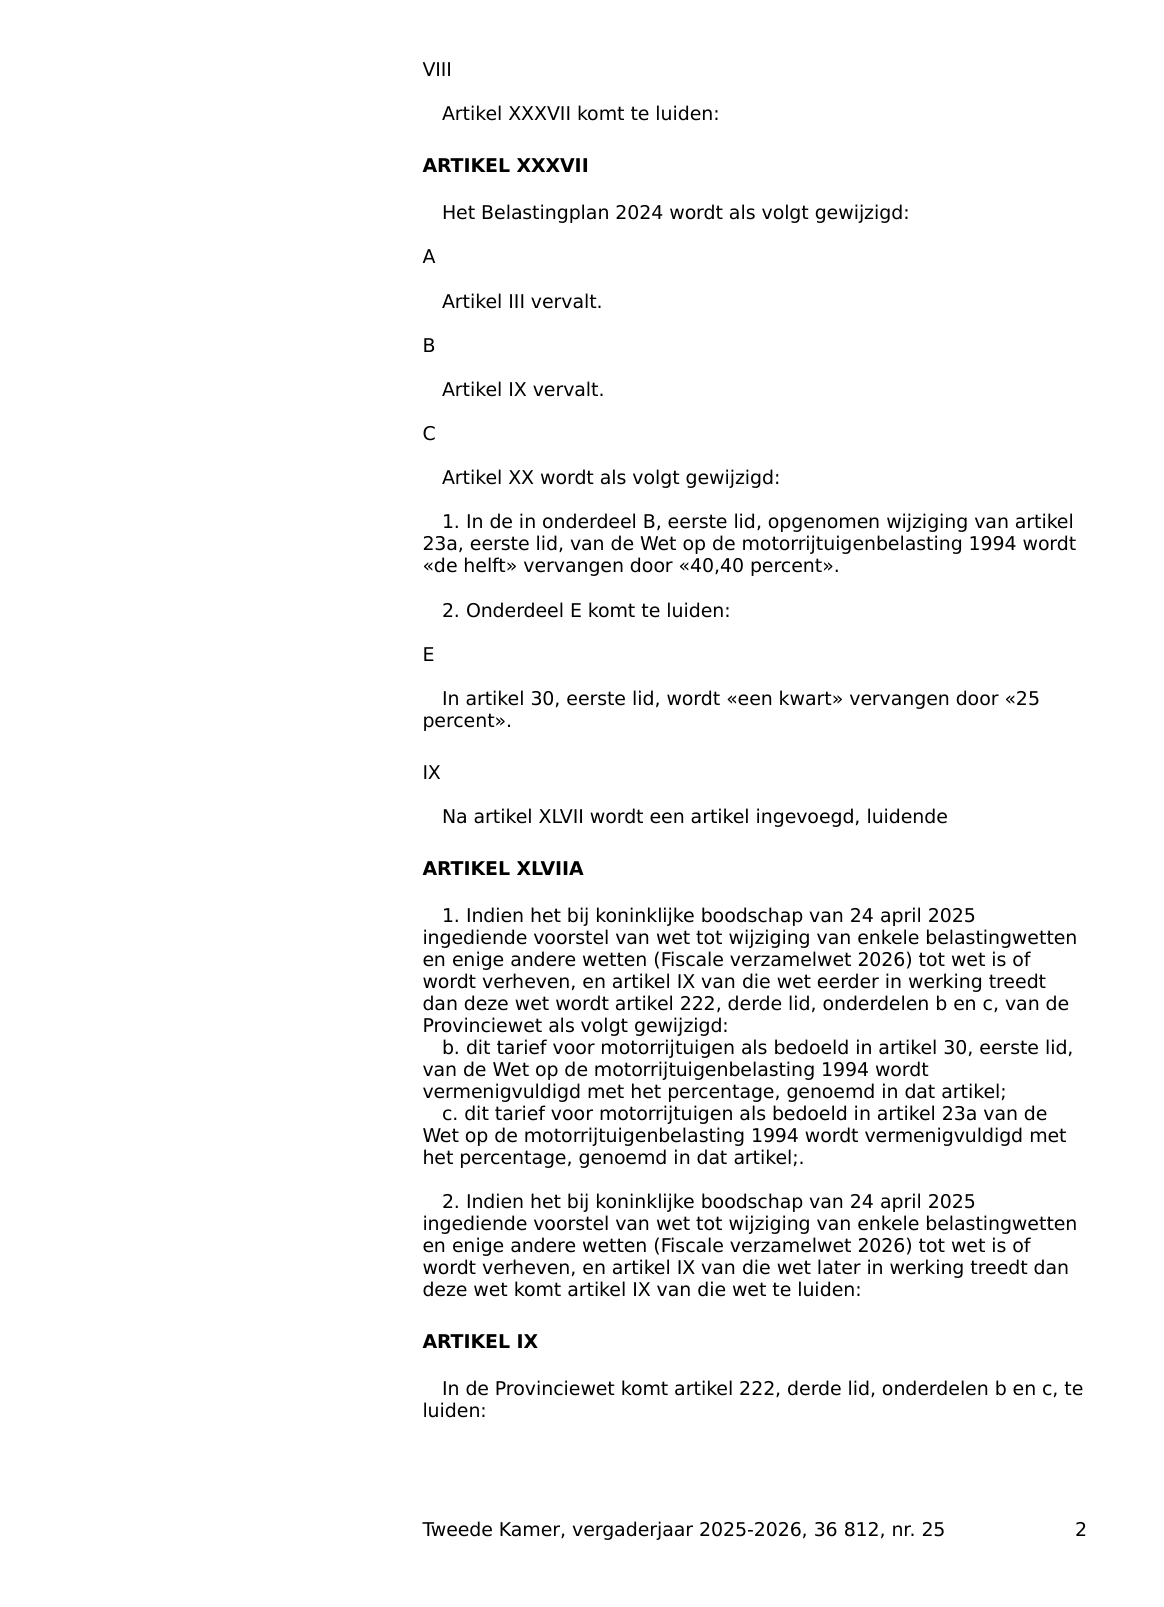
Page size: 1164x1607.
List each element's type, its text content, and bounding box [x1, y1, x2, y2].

text 2. Indien het bij koninklijke boodschap van 24 april 2025 ingediende voorstel van wet tot wijziging van enkele belastingwetten en enige andere wetten (Fiscale verzamelwet 2026) tot wet is of wordt verheven, en artikel IX van die wet later in werking treedt dan deze wet komt artikel IX van die wet te luiden: [422, 1191, 1087, 1301]
text In de Provinciewet komt artikel 222, derde lid, onderdelen b en c, te luiden: [422, 1378, 1087, 1422]
text 1. In de in onderdeel B, eerste lid, opgenomen wijziging van artikel 23a, eerste lid, van de Wet op de motorrijtuigenbelasting 1994 wordt «de helft» vervangen door «40,40 percent». [422, 511, 1087, 577]
text 2. Onderdeel E komt te luiden: [422, 599, 1087, 621]
text b. dit tarief voor motorrijtuigen als bedoeld in artikel 30, eerste lid, van de Wet op de motorrijtuigenbelasting 1994 wordt vermenigvuldigd met het percentage, genoemd in dat artikel; [422, 1037, 1087, 1103]
text E [422, 644, 1087, 666]
text Artikel XXXVII komt te luiden: [422, 103, 1087, 125]
text c. dit tarief voor motorrijtuigen als bedoeld in artikel 23a van de Wet op de motorrijtuigenbelasting 1994 wordt vermenigvuldigd met het percentage, genoemd in dat artikel;. [422, 1103, 1087, 1169]
text Artikel IX vervalt. [422, 379, 1087, 401]
subtitle ARTIKEL XLVIIA [422, 858, 1087, 880]
text B [422, 335, 1087, 357]
text 1. Indien het bij koninklijke boodschap van 24 april 2025 ingediende voorstel van wet tot wijziging van enkele belastingwetten en enige andere wetten (Fiscale verzamelwet 2026) tot wet is of wordt verheven, en artikel IX van die wet eerder in werking treedt dan deze wet wordt artikel 222, derde lid, onderdelen b en c, van de Provinciewet als volgt gewijzigd: [422, 905, 1087, 1037]
subtitle IX [422, 762, 1087, 784]
text Het Belastingplan 2024 wordt als volgt gewijzigd: [422, 202, 1087, 224]
text In artikel 30, eerste lid, wordt «een kwart» vervangen door «25 percent». [422, 688, 1087, 732]
subtitle VIII [422, 59, 1087, 81]
text C [422, 423, 1087, 445]
text A [422, 246, 1087, 268]
text Na artikel XLVII wordt een artikel ingevoegd, luidende [422, 806, 1087, 828]
subtitle ARTIKEL XXXVII [422, 155, 1087, 177]
text Artikel XX wordt als volgt gewijzigd: [422, 467, 1087, 489]
subtitle ARTIKEL IX [422, 1331, 1087, 1353]
text Artikel III vervalt. [422, 291, 1087, 312]
